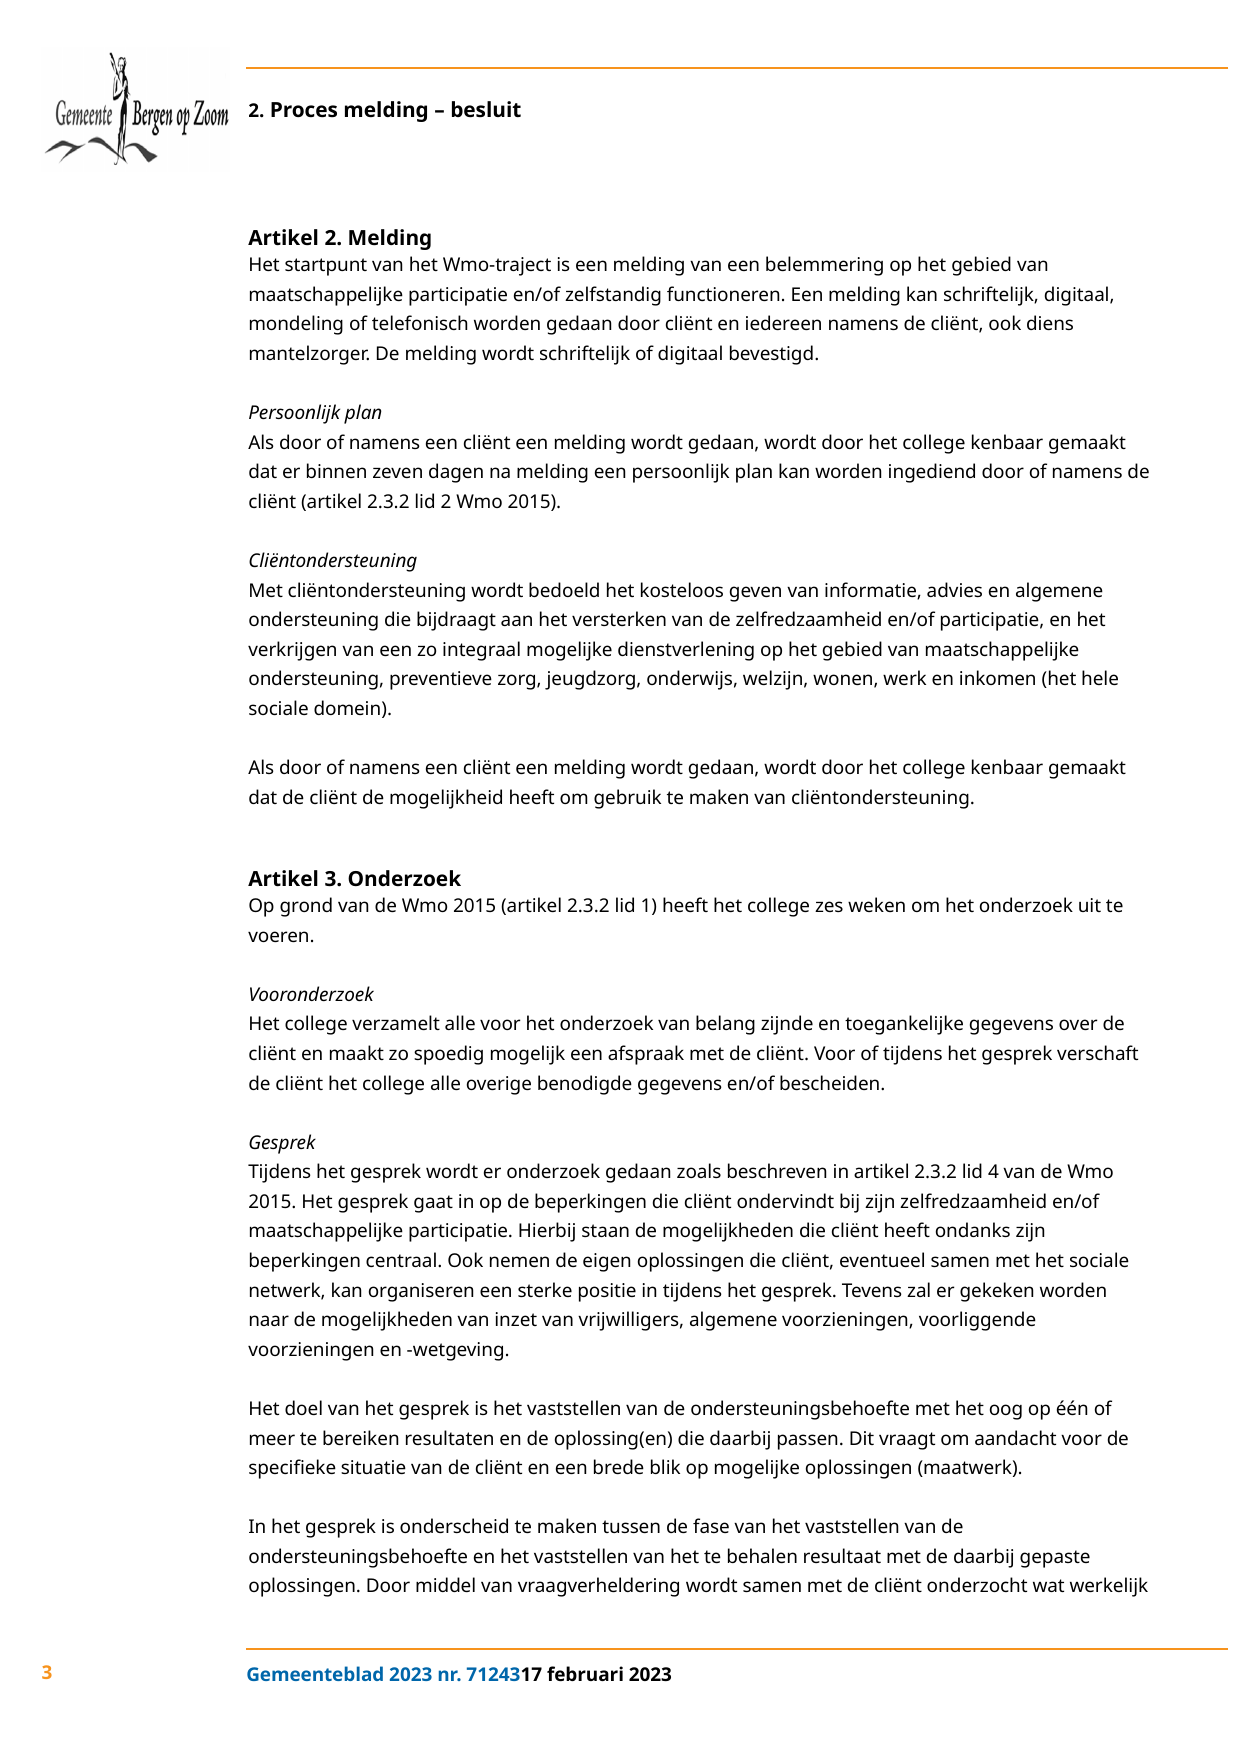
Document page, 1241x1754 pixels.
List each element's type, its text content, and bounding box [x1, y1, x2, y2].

text 2. Proces melding – besluit [248, 95, 1152, 123]
text Cliëntondersteuning [248, 547, 1152, 573]
text Als door of namens een cliënt een melding wordt gedaan, wordt door het college kenbaar gemaakt dat de cliënt de mogelijkheid heeft om gebruik te maken van cliëntondersteuning. [248, 754, 1152, 809]
text Het doel van het gesprek is het vaststellen van de ondersteuningsbehoefte met het oog op één of meer te bereiken resultaten en de oplossing(en) die daarbij passen. Dit vraagt om aandacht voor de specifieke situatie van de cliënt en een brede blik op mogelijke oplossingen (maatwerk). [248, 1395, 1152, 1480]
text Het startpunt van het Wmo-traject is een melding van een belemmering op het gebied van maatschappelijke participatie en/of zelfstandig functioneren. Een melding kan schriftelijk, digitaal, mondeling of telefonisch worden gedaan door cliënt en iedereen namens de cliënt, ook diens mantelzorger. De melding wordt schriftelijk of digitaal bevestigd. [248, 251, 1152, 366]
text Op grond van de Wmo 2015 (artikel 2.3.2 lid 1) heeft het college zes weken om het onderzoek uit te voeren. [248, 892, 1152, 948]
text In het gesprek is onderscheid te maken tussen de fase van het vaststellen van de ondersteuningsbehoefte en het vaststellen van het te behalen resultaat met de daarbij gepaste oplossingen. Door middel van vraagverheldering wordt samen met de cliënt onderzocht wat werkelijk [248, 1513, 1152, 1598]
text Vooronderzoek [248, 981, 1152, 1007]
text Als door of namens een cliënt een melding wordt gedaan, wordt door het college kenbaar gemaakt dat er binnen zeven dagen na melding een persoonlijk plan kan worden ingediend door of namens de cliënt (artikel 2.3.2 lid 2 Wmo 2015). [248, 429, 1152, 514]
text Artikel 2. Melding [248, 223, 1152, 251]
text Gesprek [248, 1129, 1152, 1155]
text Persoonlijk plan [248, 399, 1152, 425]
text Artikel 3. Onderzoek [248, 864, 1152, 892]
text Met cliëntondersteuning wordt bedoeld het kosteloos geven van informatie, advies en algemene ondersteuning die bijdraagt aan het versterken van de zelfredzaamheid en/of participatie, en het verkrijgen van een zo integraal mogelijke dienstverlening op het gebied van maatschappelijke ondersteuning, preventieve zorg, jeugdzorg, onderwijs, welzijn, wonen, werk en inkomen (het hele sociale domein). [248, 577, 1152, 721]
picture [41, 47, 231, 172]
text Het college verzamelt alle voor het onderzoek van belang zijnde en toegankelijke gegevens over de cliënt en maakt zo spoedig mogelijk een afspraak met de cliënt. Voor of tijdens het gesprek verschaft de cliënt het college alle overige benodigde gegevens en/of bescheiden. [248, 1011, 1152, 1096]
text Tijdens het gesprek wordt er onderzoek gedaan zoals beschreven in artikel 2.3.2 lid 4 van de Wmo 2015. Het gesprek gaat in op de beperkingen die cliënt ondervindt bij zijn zelfredzaamheid en/of maatschappelijke participatie. Hierbij staan de mogelijkheden die cliënt heeft ondanks zijn beperkingen centraal. Ook nemen de eigen oplossingen die cliënt, eventueel samen met het sociale netwerk, kan organiseren een sterke positie in tijdens het gesprek. Tevens zal er gekeken worden naar de mogelijkheden van inzet van vrijwilligers, algemene voorzieningen, voorliggende voorzieningen en -wetgeving. [248, 1158, 1152, 1362]
